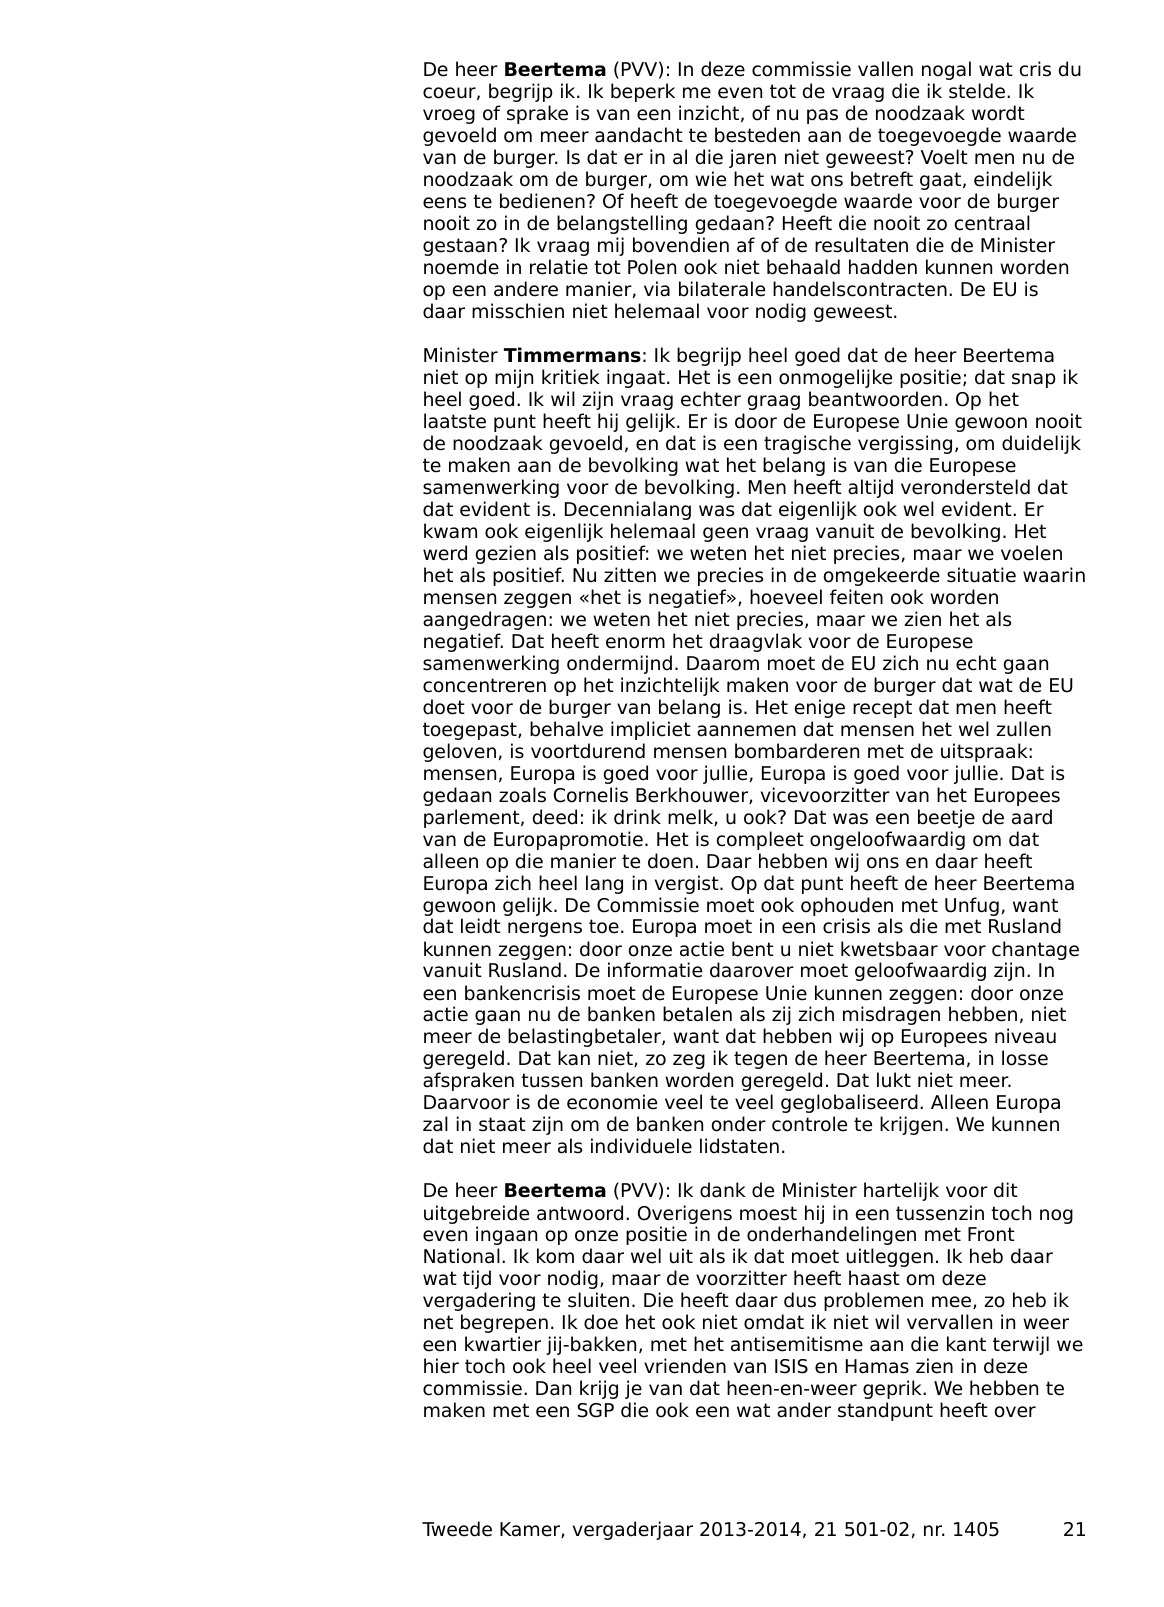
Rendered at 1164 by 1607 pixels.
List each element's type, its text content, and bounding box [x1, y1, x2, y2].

text De heer Beertema (PVV): In deze commissie vallen nogal wat cris du coeur, begrijp ik. Ik beperk me even tot de vraag die ik stelde. Ik vroeg of sprake is van een inzicht, of nu pas de noodzaak wordt gevoeld om meer aandacht te besteden aan de toegevoegde waarde van de burger. Is dat er in al die jaren niet geweest? Voelt men nu de noodzaak om de burger, om wie het wat ons betreft gaat, eindelijk eens te bedienen? Of heeft de toegevoegde waarde voor de burger nooit zo in de belangstelling gedaan? Heeft die nooit zo centraal gestaan? Ik vraag mij bovendien af of de resultaten die de Minister noemde in relatie tot Polen ook niet behaald hadden kunnen worden op een andere manier, via bilaterale handelscontracten. De EU is daar misschien niet helemaal voor nodig geweest. [422, 59, 1087, 323]
text Minister Timmermans: Ik begrijp heel goed dat de heer Beertema niet op mijn kritiek ingaat. Het is een onmogelijke positie; dat snap ik heel goed. Ik wil zijn vraag echter graag beantwoorden. Op het laatste punt heeft hij gelijk. Er is door de Europese Unie gewoon nooit de noodzaak gevoeld, en dat is een tragische vergissing, om duidelijk te maken aan de bevolking wat het belang is van die Europese samenwerking voor de bevolking. Men heeft altijd verondersteld dat dat evident is. Decennialang was dat eigenlijk ook wel evident. Er kwam ook eigenlijk helemaal geen vraag vanuit de bevolking. Het werd gezien als positief: we weten het niet precies, maar we voelen het als positief. Nu zitten we precies in de omgekeerde situatie waarin mensen zeggen «het is negatief», hoeveel feiten ook worden aangedragen: we weten het niet precies, maar we zien het als negatief. Dat heeft enorm het draagvlak voor de Europese samenwerking ondermijnd. Daarom moet de EU zich nu echt gaan concentreren op het inzichtelijk maken voor de burger dat wat de EU doet voor de burger van belang is. Het enige recept dat men heeft toegepast, behalve impliciet aannemen dat mensen het wel zullen geloven, is voortdurend mensen bombarderen met de uitspraak: mensen, Europa is goed voor jullie, Europa is goed voor jullie. Dat is gedaan zoals Cornelis Berkhouwer, vicevoorzitter van het Europees parlement, deed: ik drink melk, u ook? Dat was een beetje de aard van de Europapromotie. Het is compleet ongeloofwaardig om dat alleen op die manier te doen. Daar hebben wij ons en daar heeft Europa zich heel lang in vergist. Op dat punt heeft de heer Beertema gewoon gelijk. De Commissie moet ook ophouden met Unfug, want dat leidt nergens toe. Europa moet in een crisis als die met Rusland kunnen zeggen: door onze actie bent u niet kwetsbaar voor chantage vanuit Rusland. De informatie daarover moet geloofwaardig zijn. In een bankencrisis moet de Europese Unie kunnen zeggen: door onze actie gaan nu de banken betalen als zij zich misdragen hebben, niet meer de belastingbetaler, want dat hebben wij op Europees niveau geregeld. Dat kan niet, zo zeg ik tegen de heer Beertema, in losse afspraken tussen banken worden geregeld. Dat lukt niet meer. Daarvoor is de economie veel te veel geglobaliseerd. Alleen Europa zal in staat zijn om de banken onder controle te krijgen. We kunnen dat niet meer als individuele lidstaten. [422, 345, 1087, 1158]
text De heer Beertema (PVV): Ik dank de Minister hartelijk voor dit uitgebreide antwoord. Overigens moest hij in een tussenzin toch nog even ingaan op onze positie in de onderhandelingen met Front National. Ik kom daar wel uit als ik dat moet uitleggen. Ik heb daar wat tijd voor nodig, maar de voorzitter heeft haast om deze vergadering te sluiten. Die heeft daar dus problemen mee, zo heb ik net begrepen. Ik doe het ook niet omdat ik niet wil vervallen in weer een kwartier jij-bakken, met het antisemitisme aan die kant terwijl we hier toch ook heel veel vrienden van ISIS en Hamas zien in deze commissie. Dan krijg je van dat heen-en-weer geprik. We hebben te maken met een SGP die ook een wat ander standpunt heeft over [422, 1180, 1087, 1422]
